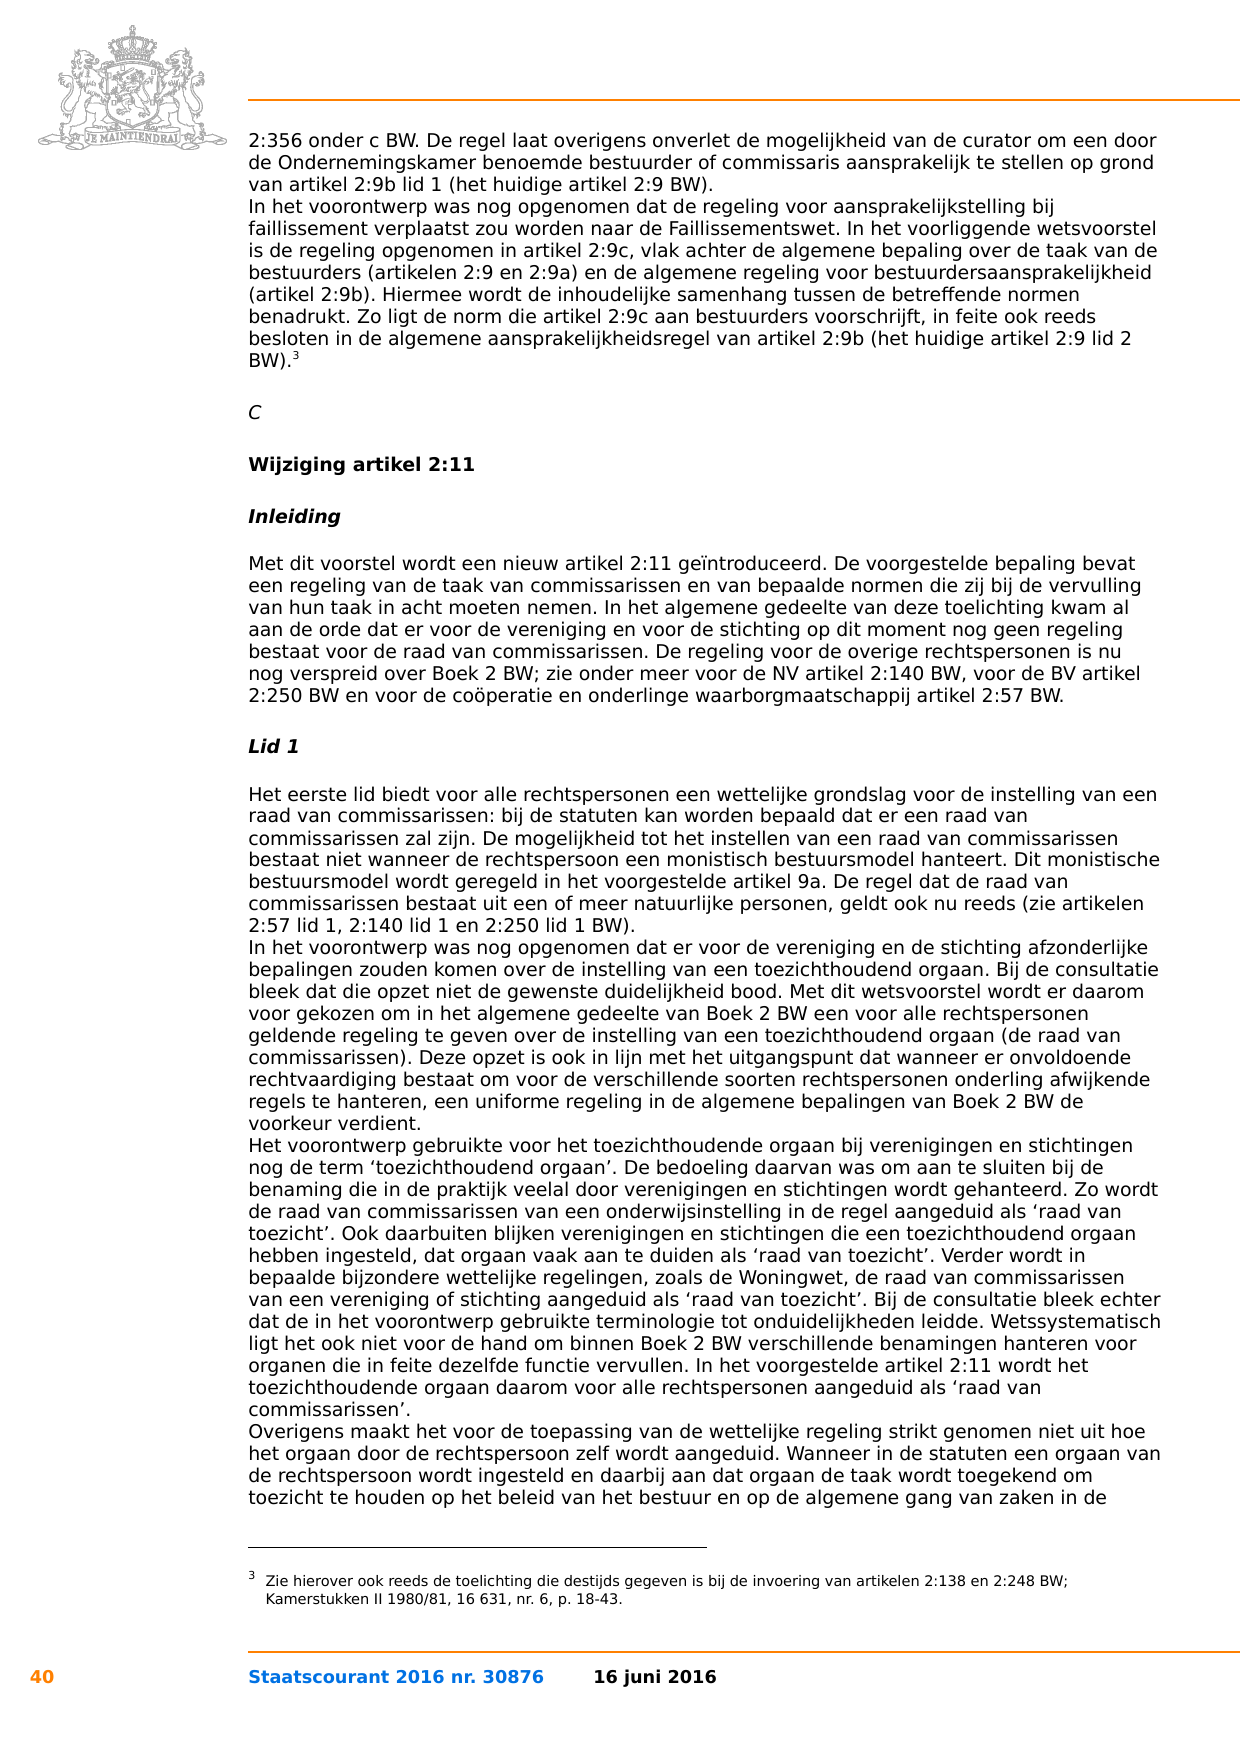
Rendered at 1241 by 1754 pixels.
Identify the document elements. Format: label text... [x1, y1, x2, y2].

subtitle C [248, 402, 1163, 424]
text Met dit voorstel wordt een nieuw artikel 2:11 geïntroduceerd. De voorgestelde bepaling bevat een regeling van de taak van commissarissen en van bepaalde normen die zij bij de vervulling van hun taak in acht moeten nemen. In het algemene gedeelte van deze toelichting kwam al aan de orde dat er voor de vereniging en voor de stichting op dit moment nog geen regeling bestaat voor de raad van commissarissen. De regeling voor de overige rechtspersonen is nu nog verspreid over Boek 2 BW; zie onder meer voor de NV artikel 2:140 BW, voor de BV artikel 2:250 BW en voor de coöperatie en onderlinge waarborgmaatschappij artikel 2:57 BW. [248, 553, 1163, 706]
text Overigens maakt het voor de toepassing van de wettelijke regeling strikt genomen niet uit hoe het orgaan door de rechtspersoon zelf wordt aangeduid. Wanneer in de statuten een orgaan van de rechtspersoon wordt ingesteld en daarbij aan dat orgaan de taak wordt toegekend om toezicht te houden op het beleid van het bestuur en op de algemene gang van zaken in de [248, 1421, 1163, 1509]
subtitle Lid 1 [248, 736, 1163, 758]
text In het voorontwerp was nog opgenomen dat er voor de vereniging en de stichting afzonderlijke bepalingen zouden komen over de instelling van een toezichthoudend orgaan. Bij de consultatie bleek dat die opzet niet de gewenste duidelijkheid bood. Met dit wetsvoorstel wordt er daarom voor gekozen om in het algemene gedeelte van Boek 2 BW een voor alle rechtspersonen geldende regeling te geven over de instelling van een toezichthoudend orgaan (de raad van commissarissen). Deze opzet is ook in lijn met het uitgangspunt dat wanneer er onvoldoende rechtvaardiging bestaat om voor de verschillende soorten rechtspersonen onderling afwijkende regels te hanteren, een uniforme regeling in de algemene bepalingen van Boek 2 BW de voorkeur verdient. [248, 937, 1163, 1135]
text Zie hierover ook reeds de toelichting die destijds gegeven is bij de invoering van artikelen 2:138 en 2:248 BW; Kamerstukken II 1980/81, 16 631, nr. 6, p. 18-43. [248, 1569, 1163, 1608]
text Het eerste lid biedt voor alle rechtspersonen een wettelijke grondslag voor de instelling van een raad van commissarissen: bij de statuten kan worden bepaald dat er een raad van commissarissen zal zijn. De mogelijkheid tot het instellen van een raad van commissarissen bestaat niet wanneer de rechtspersoon een monistisch bestuursmodel hanteert. Dit monistische bestuursmodel wordt geregeld in het voorgestelde artikel 9a. De regel dat de raad van commissarissen bestaat uit een of meer natuurlijke personen, geldt ook nu reeds (zie artikelen 2:57 lid 1, 2:140 lid 1 en 2:250 lid 1 BW). [248, 783, 1163, 937]
text Het voorontwerp gebruikte voor het toezichthoudende orgaan bij verenigingen en stichtingen nog de term ‘toezichthoudend orgaan’. De bedoeling daarvan was om aan te sluiten bij de benaming die in de praktijk veelal door verenigingen en stichtingen wordt gehanteerd. Zo wordt de raad van commissarissen van een onderwijsinstelling in de regel aangeduid als ‘raad van toezicht’. Ook daarbuiten blijken verenigingen en stichtingen die een toezichthoudend orgaan hebben ingesteld, dat orgaan vaak aan te duiden als ‘raad van toezicht’. Verder wordt in bepaalde bijzondere wettelijke regelingen, zoals de Woningwet, de raad van commissarissen van een vereniging of stichting aangeduid als ‘raad van toezicht’. Bij de consultatie bleek echter dat de in het voorontwerp gebruikte terminologie tot onduidelijkheden leidde. Wetssystematisch ligt het ook niet voor de hand om binnen Boek 2 BW verschillende benamingen hanteren voor organen die in feite dezelfde functie vervullen. In het voorgestelde artikel 2:11 wordt het toezichthoudende orgaan daarom voor alle rechtspersonen aangeduid als ‘raad van commissarissen’. [248, 1135, 1163, 1421]
text 2:356 onder c BW. De regel laat overigens onverlet de mogelijkheid van de curator om een door de Ondernemingskamer benoemde bestuurder of commissaris aansprakelijk te stellen op grond van artikel 2:9b lid 1 (het huidige artikel 2:9 BW). [248, 130, 1163, 196]
subtitle Wijziging artikel 2:11 [248, 454, 1163, 476]
text In het voorontwerp was nog opgenomen dat de regeling voor aansprakelijkstelling bij faillissement verplaatst zou worden naar de Faillissementswet. In het voorliggende wetsvoorstel is de regeling opgenomen in artikel 2:9c, vlak achter de algemene bepaling over de taak van de bestuurders (artikelen 2:9 en 2:9a) en de algemene regeling voor bestuurdersaansprakelijkheid (artikel 2:9b). Hiermee wordt de inhoudelijke samenhang tussen de betreffende normen benadrukt. Zo ligt de norm die artikel 2:9c aan bestuurders voorschrijft, in feite ook reeds besloten in de algemene aansprakelijkheidsregel van artikel 2:9b (het huidige artikel 2:9 lid 2 BW). [248, 196, 1163, 372]
picture [38, 25, 227, 150]
subtitle Inleiding [248, 506, 1163, 528]
